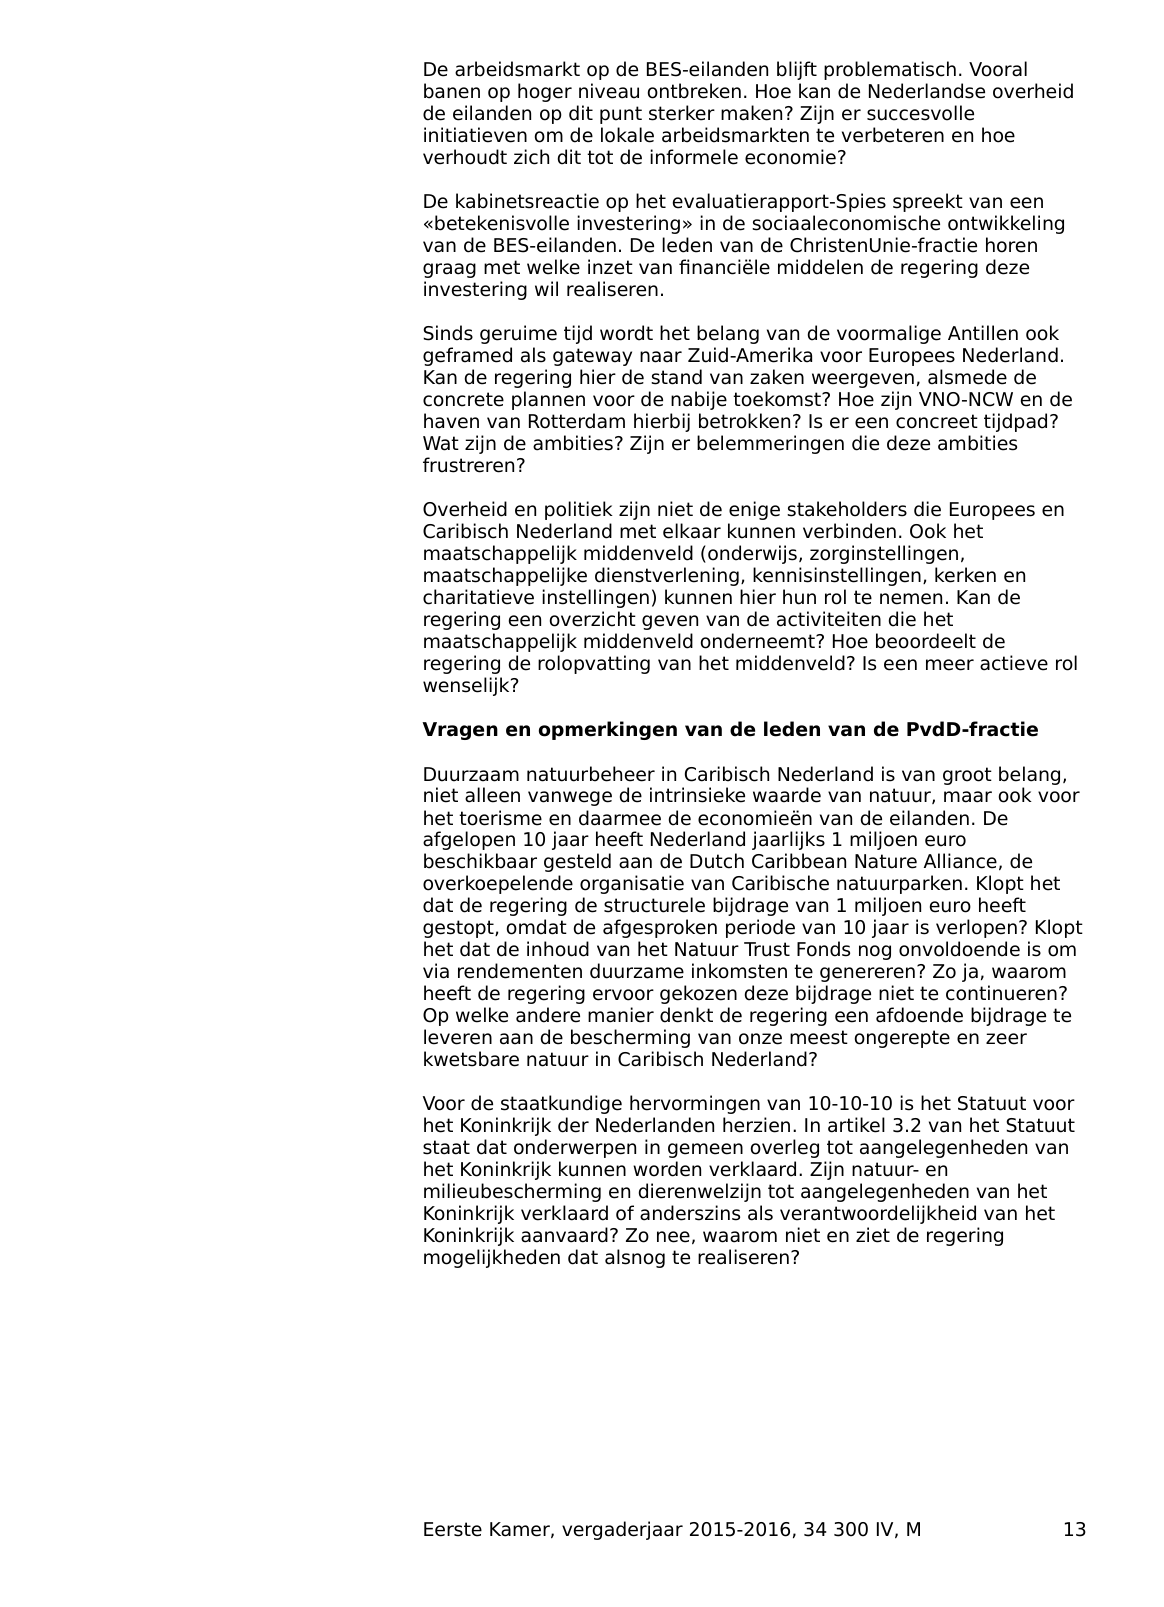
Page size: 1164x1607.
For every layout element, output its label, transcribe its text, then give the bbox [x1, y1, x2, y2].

text Overheid en politiek zijn niet de enige stakeholders die Europees en Caribisch Nederland met elkaar kunnen verbinden. Ook het maatschappelijk middenveld (onderwijs, zorginstellingen, maatschappelijke dienstverlening, kennisinstellingen, kerken en charitatieve instellingen) kunnen hier hun rol te nemen. Kan de regering een overzicht geven van de activiteiten die het maatschappelijk middenveld onderneemt? Hoe beoordeelt de regering de rolopvatting van het middenveld? Is een meer actieve rol wenselijk? [422, 499, 1087, 697]
text Voor de staatkundige hervormingen van 10-10-10 is het Statuut voor het Koninkrijk der Nederlanden herzien. In artikel 3.2 van het Statuut staat dat onderwerpen in gemeen overleg tot aangelegenheden van het Koninkrijk kunnen worden verklaard. Zijn natuur- en milieubescherming en dierenwelzijn tot aangelegenheden van het Koninkrijk verklaard of anderszins als verantwoordelijkheid van het Koninkrijk aanvaard? Zo nee, waarom niet en ziet de regering mogelijkheden dat alsnog te realiseren? [422, 1093, 1087, 1269]
text De arbeidsmarkt op de BES-eilanden blijft problematisch. Vooral banen op hoger niveau ontbreken. Hoe kan de Nederlandse overheid de eilanden op dit punt sterker maken? Zijn er succesvolle initiatieven om de lokale arbeidsmarkten te verbeteren en hoe verhoudt zich dit tot de informele economie? [422, 59, 1087, 169]
text Sinds geruime tijd wordt het belang van de voormalige Antillen ook geframed als gateway naar Zuid-Amerika voor Europees Nederland. Kan de regering hier de stand van zaken weergeven, alsmede de concrete plannen voor de nabije toekomst? Hoe zijn VNO-NCW en de haven van Rotterdam hierbij betrokken? Is er een concreet tijdpad? Wat zijn de ambities? Zijn er belemmeringen die deze ambities frustreren? [422, 323, 1087, 477]
text Duurzaam natuurbeheer in Caribisch Nederland is van groot belang, niet alleen vanwege de intrinsieke waarde van natuur, maar ook voor het toerisme en daarmee de economieën van de eilanden. De afgelopen 10 jaar heeft Nederland jaarlijks 1 miljoen euro beschikbaar gesteld aan de Dutch Caribbean Nature Alliance, de overkoepelende organisatie van Caribische natuurparken. Klopt het dat de regering de structurele bijdrage van 1 miljoen euro heeft gestopt, omdat de afgesproken periode van 10 jaar is verlopen? Klopt het dat de inhoud van het Natuur Trust Fonds nog onvoldoende is om via rendementen duurzame inkomsten te genereren? Zo ja, waarom heeft de regering ervoor gekozen deze bijdrage niet te continueren? Op welke andere manier denkt de regering een afdoende bijdrage te leveren aan de bescherming van onze meest ongerepte en zeer kwetsbare natuur in Caribisch Nederland? [422, 763, 1087, 1071]
text De kabinetsreactie op het evaluatierapport-Spies spreekt van een «betekenisvolle investering» in de sociaaleconomische ontwikkeling van de BES-eilanden. De leden van de ChristenUnie-fractie horen graag met welke inzet van financiële middelen de regering deze investering wil realiseren. [422, 191, 1087, 301]
subtitle Vragen en opmerkingen van de leden van de PvdD-fractie [422, 719, 1087, 741]
